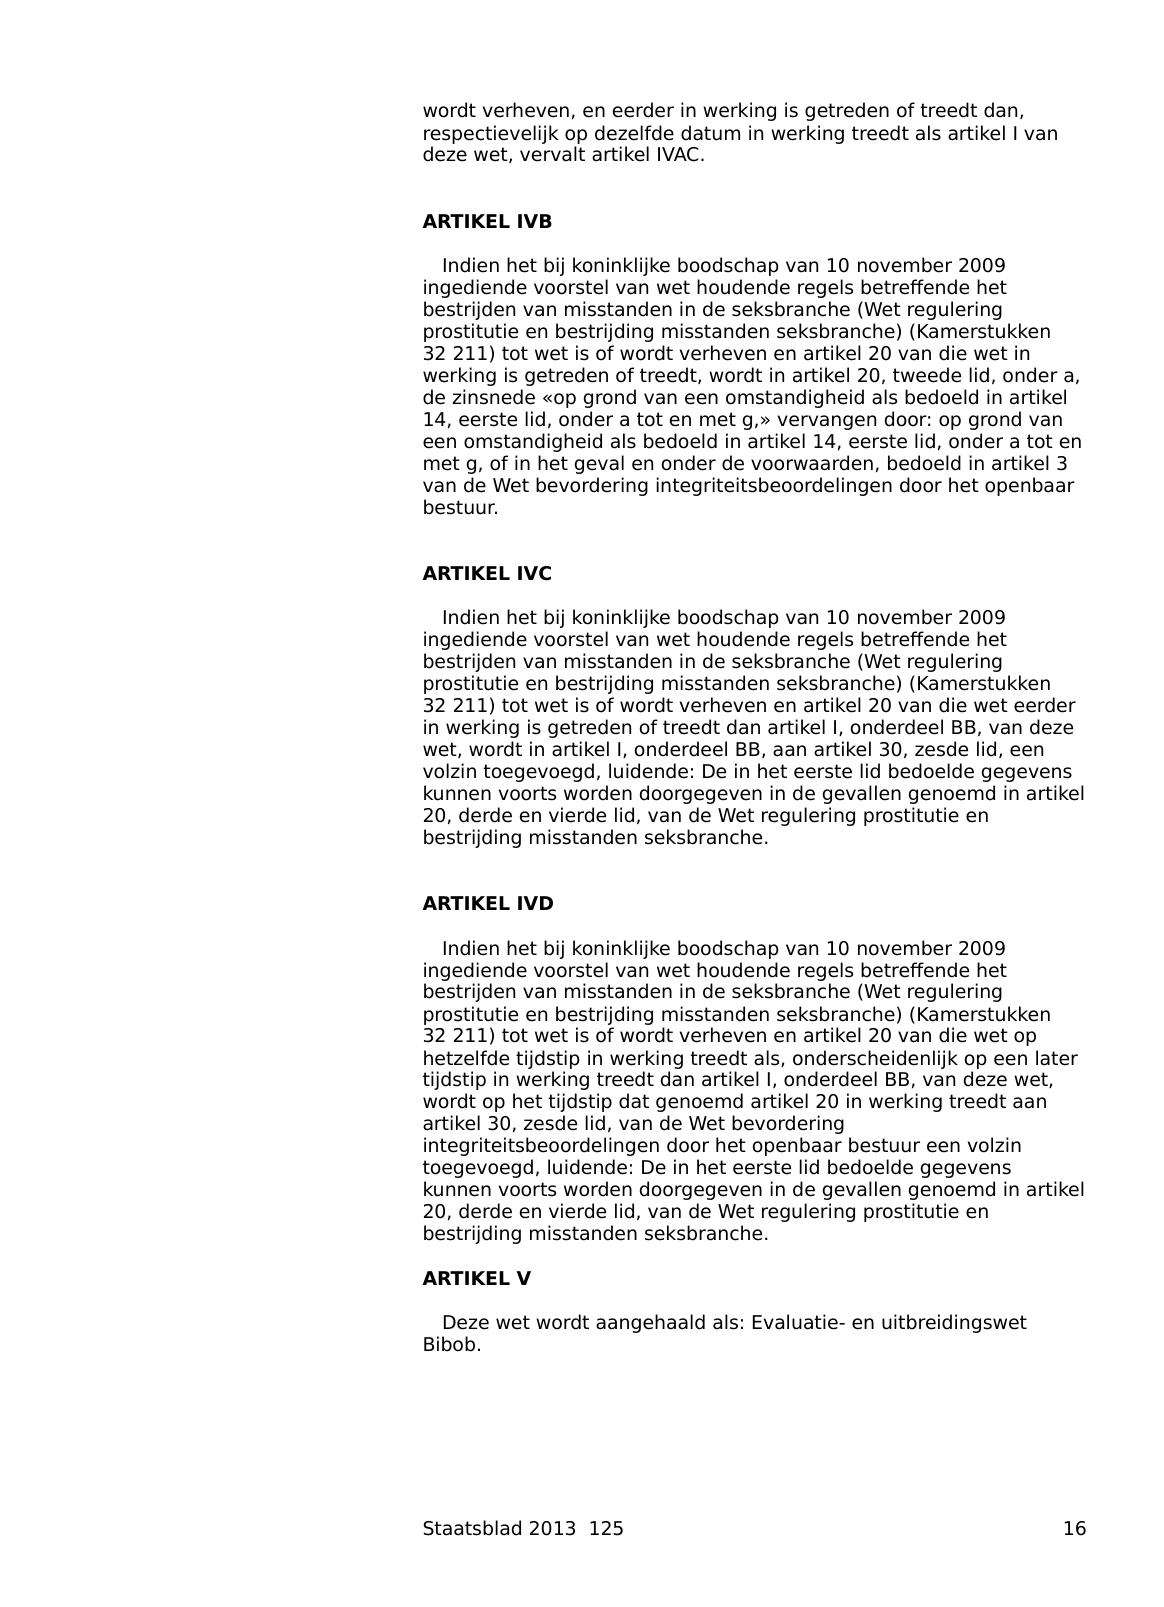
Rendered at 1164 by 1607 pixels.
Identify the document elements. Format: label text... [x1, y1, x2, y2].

subtitle ARTIKEL V [422, 1267, 1087, 1289]
text wordt verheven, en eerder in werking is getreden of treedt dan, respectievelijk op dezelfde datum in werking treedt als artikel I van deze wet, vervalt artikel IVAC. [422, 100, 1087, 166]
subtitle ARTIKEL IVD [422, 893, 1087, 915]
subtitle ARTIKEL IVB [422, 211, 1087, 233]
text Indien het bij koninklijke boodschap van 10 november 2009 ingediende voorstel van wet houdende regels betreffende het bestrijden van misstanden in de seksbranche (Wet regulering prostitutie en bestrijding misstanden seksbranche) (Kamerstukken 32 211) tot wet is of wordt verheven en artikel 20 van die wet eerder in werking is getreden of treedt dan artikel I, onderdeel BB, van deze wet, wordt in artikel I, onderdeel BB, aan artikel 30, zesde lid, een volzin toegevoegd, luidende: De in het eerste lid bedoelde gegevens kunnen voorts worden doorgegeven in de gevallen genoemd in artikel 20, derde en vierde lid, van de Wet regulering prostitutie en bestrijding misstanden seksbranche. [422, 607, 1087, 849]
text Indien het bij koninklijke boodschap van 10 november 2009 ingediende voorstel van wet houdende regels betreffende het bestrijden van misstanden in de seksbranche (Wet regulering prostitutie en bestrijding misstanden seksbranche) (Kamerstukken 32 211) tot wet is of wordt verheven en artikel 20 van die wet op hetzelfde tijdstip in werking treedt als, onderscheidenlijk op een later tijdstip in werking treedt dan artikel I, onderdeel BB, van deze wet, wordt op het tijdstip dat genoemd artikel 20 in werking treedt aan artikel 30, zesde lid, van de Wet bevordering integriteitsbeoordelingen door het openbaar bestuur een volzin toegevoegd, luidende: De in het eerste lid bedoelde gegevens kunnen voorts worden doorgegeven in de gevallen genoemd in artikel 20, derde en vierde lid, van de Wet regulering prostitutie en bestrijding misstanden seksbranche. [422, 937, 1087, 1245]
text Deze wet wordt aangehaald als: Evaluatie- en uitbreidingswet Bibob. [422, 1312, 1087, 1356]
subtitle ARTIKEL IVC [422, 563, 1087, 585]
text Indien het bij koninklijke boodschap van 10 november 2009 ingediende voorstel van wet houdende regels betreffende het bestrijden van misstanden in de seksbranche (Wet regulering prostitutie en bestrijding misstanden seksbranche) (Kamerstukken 32 211) tot wet is of wordt verheven en artikel 20 van die wet in werking is getreden of treedt, wordt in artikel 20, tweede lid, onder a, de zinsnede «op grond van een omstandigheid als bedoeld in artikel 14, eerste lid, onder a tot en met g,» vervangen door: op grond van een omstandigheid als bedoeld in artikel 14, eerste lid, onder a tot en met g, of in het geval en onder de voorwaarden, bedoeld in artikel 3 van de Wet bevordering integriteitsbeoordelingen door het openbaar bestuur. [422, 255, 1087, 519]
